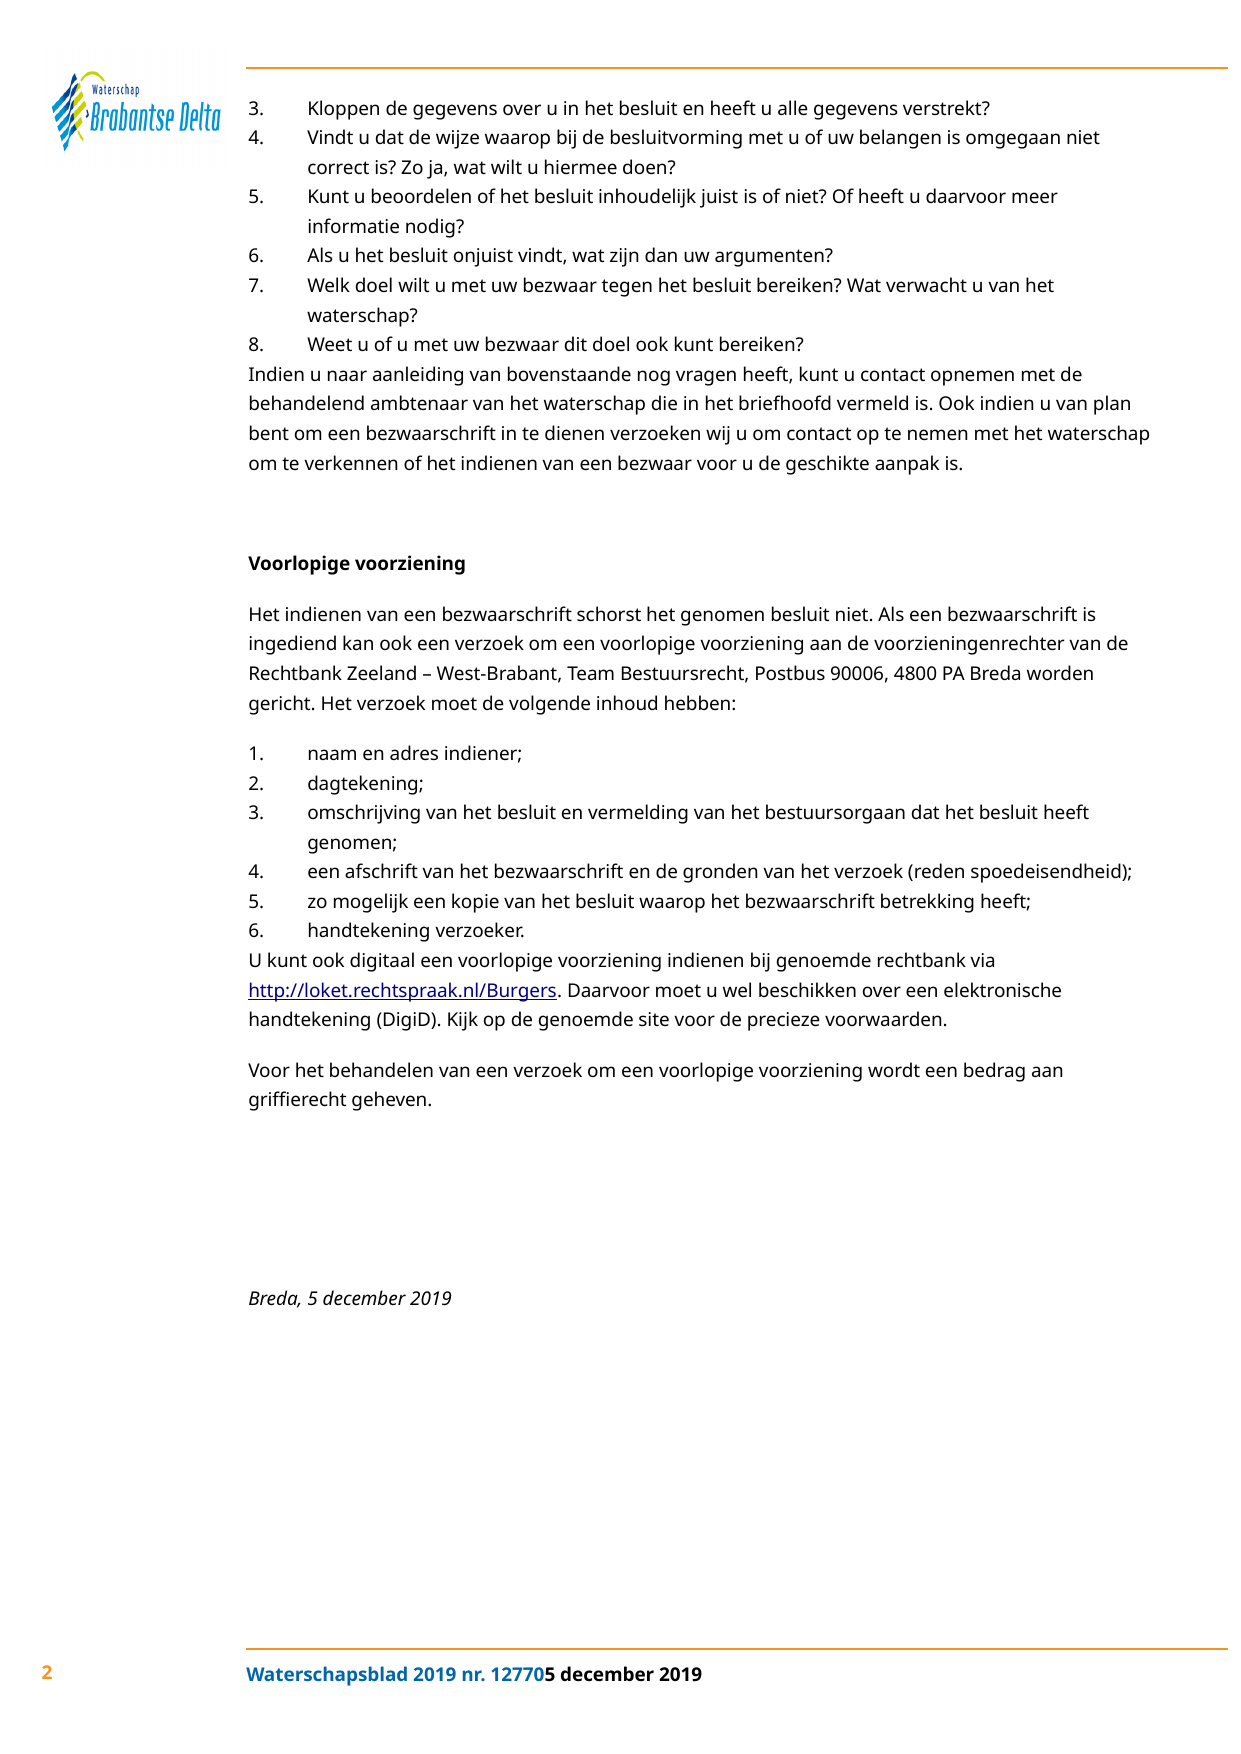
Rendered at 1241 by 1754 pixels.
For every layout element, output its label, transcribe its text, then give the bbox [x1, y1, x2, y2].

list Kloppen de gegevens over u in het besluit en heeft u alle gegevens verstrekt? [248, 95, 1152, 121]
picture [41, 47, 231, 172]
list Vindt u dat de wijze waarop bij de besluitvorming met u of uw belangen is omgegaan niet correct is? Zo ja, wat wilt u hiermee doen? [248, 124, 1152, 180]
list Als u het besluit onjuist vindt, wat zijn dan uw argumenten? [248, 243, 1152, 268]
list Welk doel wilt u met uw bezwaar tegen het besluit bereiken? Wat verwacht u van het waterschap? [248, 272, 1152, 328]
text Het indienen van een bezwaarschrift schorst het genomen besluit niet. Als een bezwaarschrift is ingediend kan ook een verzoek om een voorlopige voorziening aan de voorzieningenrechter van de Rechtbank Zeeland – West-Brabant, Team Bestuursrecht, Postbus 90006, 4800 PA Breda worden gericht. Het verzoek moet de volgende inhoud hebben: [248, 601, 1152, 716]
text Voor het behandelen van een verzoek om een voorlopige voorziening wordt een bedrag aan griffierecht geheven. [248, 1057, 1152, 1112]
list zo mogelijk een kopie van het besluit waarop het bezwaarschrift betrekking heeft; [248, 888, 1152, 914]
list handtekening verzoeker. [248, 918, 1152, 943]
text Indien u naar aanleiding van bovenstaande nog vragen heeft, kunt u contact opnemen met de behandelend ambtenaar van het waterschap die in het briefhoofd vermeld is. Ook indien u van plan bent om een bezwaarschrift in te dienen verzoeken wij u om contact op te nemen met het waterschap om te verkennen of het indienen van een bezwaar voor u de geschikte aanpak is. [248, 361, 1152, 476]
text U kunt ook digitaal een voorlopige voorziening indienen bij genoemde rechtbank via http://loket.rechtspraak.nl/Burgers. Daarvoor moet u wel beschikken over een elektronische handtekening (DigiD). Kijk op de genoemde site voor de precieze voorwaarden. [248, 947, 1152, 1032]
list omschrijving van het besluit en vermelding van het bestuursorgaan dat het besluit heeft genomen; [248, 799, 1152, 855]
text Voorlopige voorziening [248, 551, 1152, 576]
list dagtekening; [248, 770, 1152, 796]
list een afschrift van het bezwaarschrift en de gronden van het verzoek (reden spoedeisendheid); [248, 858, 1152, 884]
list Weet u of u met uw bezwaar dit doel ook kunt bereiken? [248, 331, 1152, 357]
text Breda, 5 december 2019 [248, 1286, 1152, 1311]
list Kunt u beoordelen of het besluit inhoudelijk juist is of niet? Of heeft u daarvoor meer informatie nodig? [248, 183, 1152, 239]
list naam en adres indiener; [248, 740, 1152, 766]
